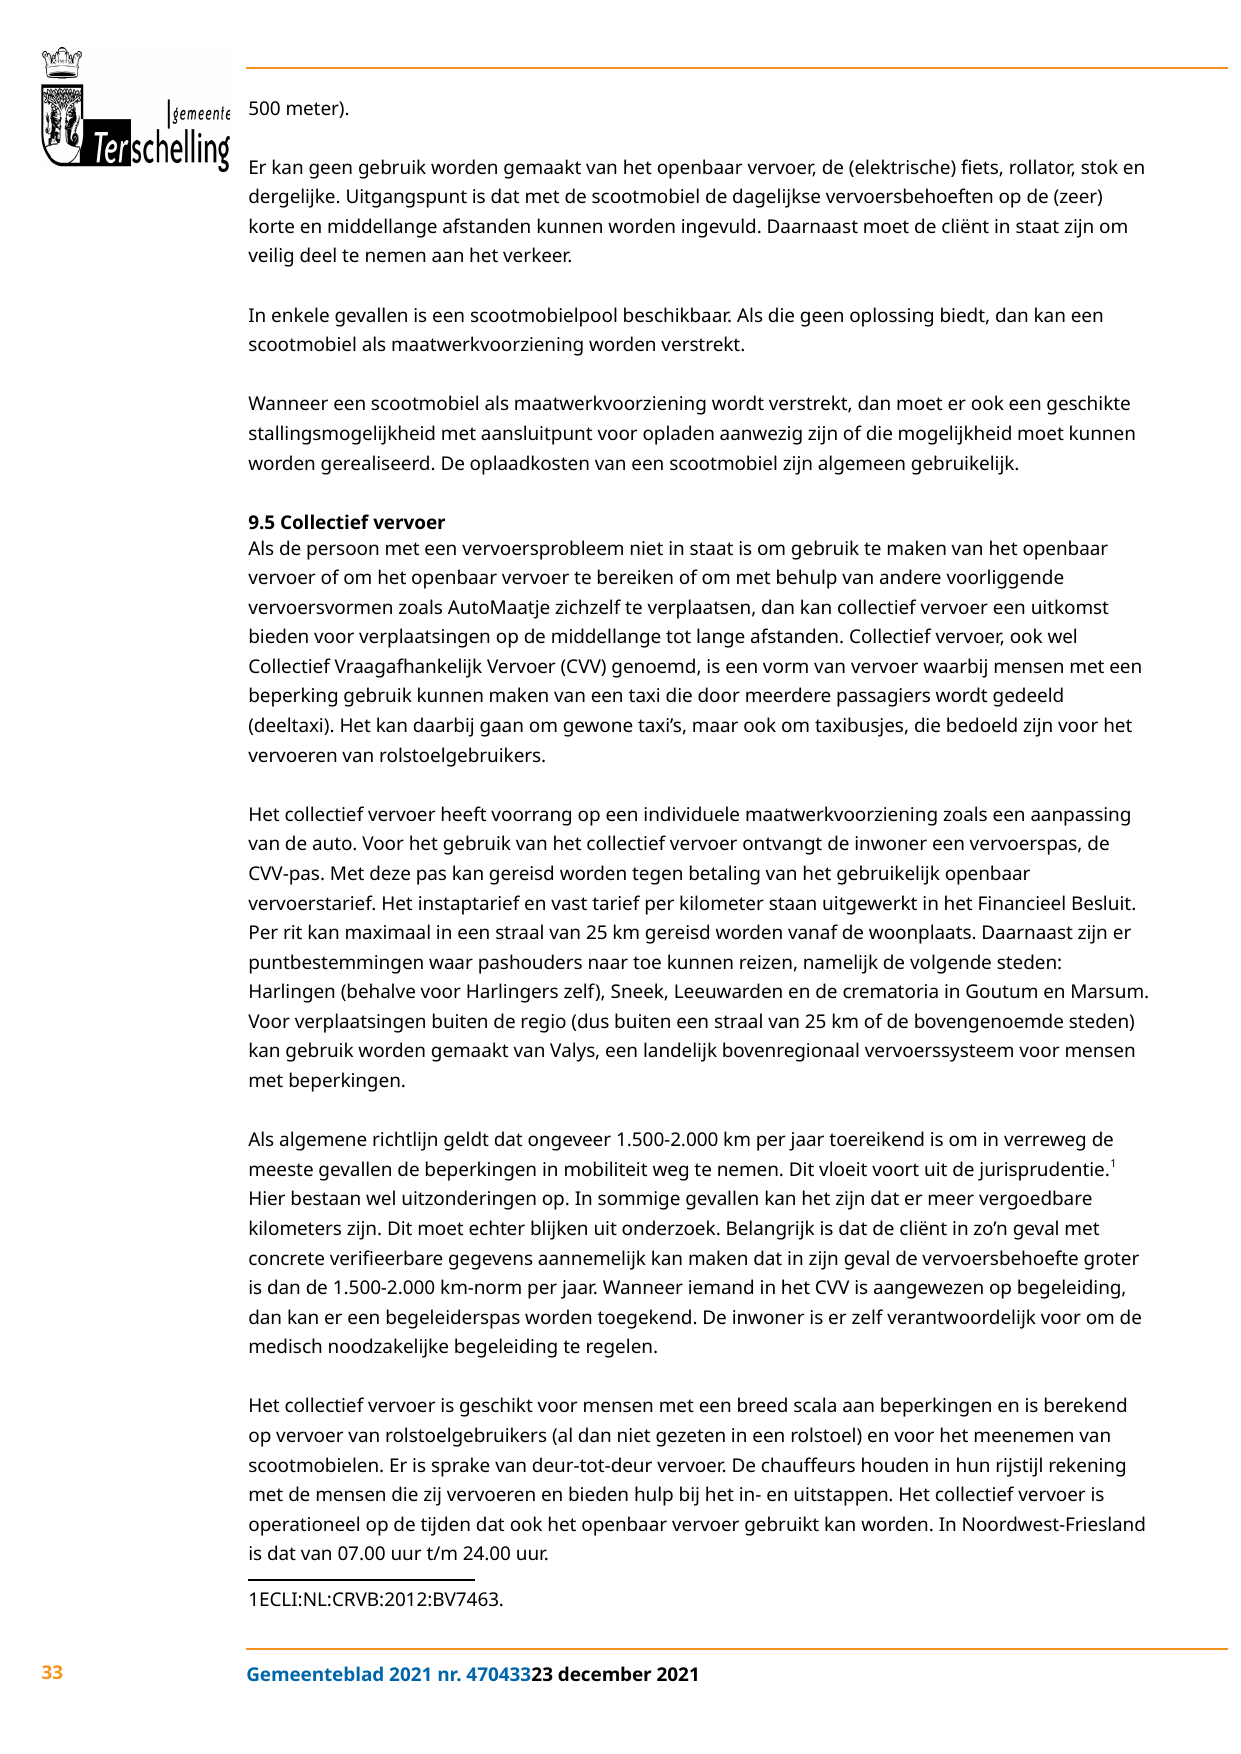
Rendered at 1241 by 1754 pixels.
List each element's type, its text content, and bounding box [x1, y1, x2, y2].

text Als algemene richtlijn geldt dat ongeveer 1.500-2.000 km per jaar toereikend is om in verreweg de meeste gevallen de beperkingen in mobiliteit weg te nemen. Dit vloeit voort uit de jurisprudentie. Hier bestaan wel uitzonderingen op. In sommige gevallen kan het zijn dat er meer vergoedbare kilometers zijn. Dit moet echter blijken uit onderzoek. Belangrijk is dat de cliënt in zo’n geval met concrete verifieerbare gegevens aannemelijk kan maken dat in zijn geval de vervoersbehoefte groter is dan de 1.500-2.000 km-norm per jaar. Wanneer iemand in het CVV is aangewezen op begeleiding, dan kan er een begeleiderspas worden toegekend. De inwoner is er zelf verantwoordelijk voor om de medisch noodzakelijke begeleiding te regelen. [248, 1126, 1152, 1359]
text Als de persoon met een vervoersprobleem niet in staat is om gebruik te maken van het openbaar vervoer of om het openbaar vervoer te bereiken of om met behulp van andere voorliggende vervoersvormen zoals AutoMaatje zichzelf te verplaatsen, dan kan collectief vervoer een uitkomst bieden voor verplaatsingen op de middellange tot lange afstanden. Collectief vervoer, ook wel Collectief Vraagafhankelijk Vervoer (CVV) genoemd, is een vorm van vervoer waarbij mensen met een beperking gebruik kunnen maken van een taxi die door meerdere passagiers wordt gedeeld (deeltaxi). Het kan daarbij gaan om gewone taxi’s, maar ook om taxibusjes, die bedoeld zijn voor het vervoeren van rolstoelgebruikers. [248, 535, 1152, 767]
text In enkele gevallen is een scootmobielpool beschikbaar. Als die geen oplossing biedt, dan kan een scootmobiel als maatwerkvoorziening worden verstrekt. [248, 302, 1152, 357]
picture [41, 47, 231, 172]
text ECLI:NL:CRVB:2012:BV7463. [248, 1586, 1152, 1612]
text Het collectief vervoer heeft voorrang op een individuele maatwerkvoorziening zoals een aanpassing van de auto. Voor het gebruik van het collectief vervoer ontvangt de inwoner een vervoerspas, de CVV-pas. Met deze pas kan gereisd worden tegen betaling van het gebruikelijk openbaar vervoerstarief. Het instaptarief en vast tarief per kilometer staan uitgewerkt in het Financieel Besluit. Per rit kan maximaal in een straal van 25 km gereisd worden vanaf de woonplaats. Daarnaast zijn er puntbestemmingen waar pashouders naar toe kunnen reizen, namelijk de volgende steden: Harlingen (behalve voor Harlingers zelf), Sneek, Leeuwarden en de crematoria in Goutum en Marsum. Voor verplaatsingen buiten de regio (dus buiten een straal van 25 km of de bovengenoemde steden) kan gebruik worden gemaakt van Valys, een landelijk bovenregionaal vervoerssysteem voor mensen met beperkingen. [248, 801, 1152, 1093]
text Het collectief vervoer is geschikt voor mensen met een breed scala aan beperkingen en is berekend op vervoer van rolstoelgebruikers (al dan niet gezeten in een rolstoel) en voor het meenemen van scootmobielen. Er is sprake van deur-tot-deur vervoer. De chauffeurs houden in hun rijstijl rekening met de mensen die zij vervoeren en bieden hulp bij het in- en uitstappen. Het collectief vervoer is operationeel op de tijden dat ook het openbaar vervoer gebruikt kan worden. In Noordwest-Friesland is dat van 07.00 uur t/m 24.00 uur. [248, 1393, 1152, 1566]
text Wanneer een scootmobiel als maatwerkvoorziening wordt verstrekt, dan moet er ook een geschikte stallingsmogelijkheid met aansluitpunt voor opladen aanwezig zijn of die mogelijkheid moet kunnen worden gerealiseerd. De oplaadkosten van een scootmobiel zijn algemeen gebruikelijk. [248, 391, 1152, 476]
text Er kan geen gebruik worden gemaakt van het openbaar vervoer, de (elektrische) fiets, rollator, stok en dergelijke. Uitgangspunt is dat met de scootmobiel de dagelijkse vervoersbehoeften op de (zeer) korte en middellange afstanden kunnen worden ingevuld. Daarnaast moet de cliënt in staat zijn om veilig deel te nemen aan het verkeer. [248, 154, 1152, 268]
text 9.5 Collectief vervoer [248, 509, 1152, 535]
text 500 meter). [248, 95, 1152, 121]
